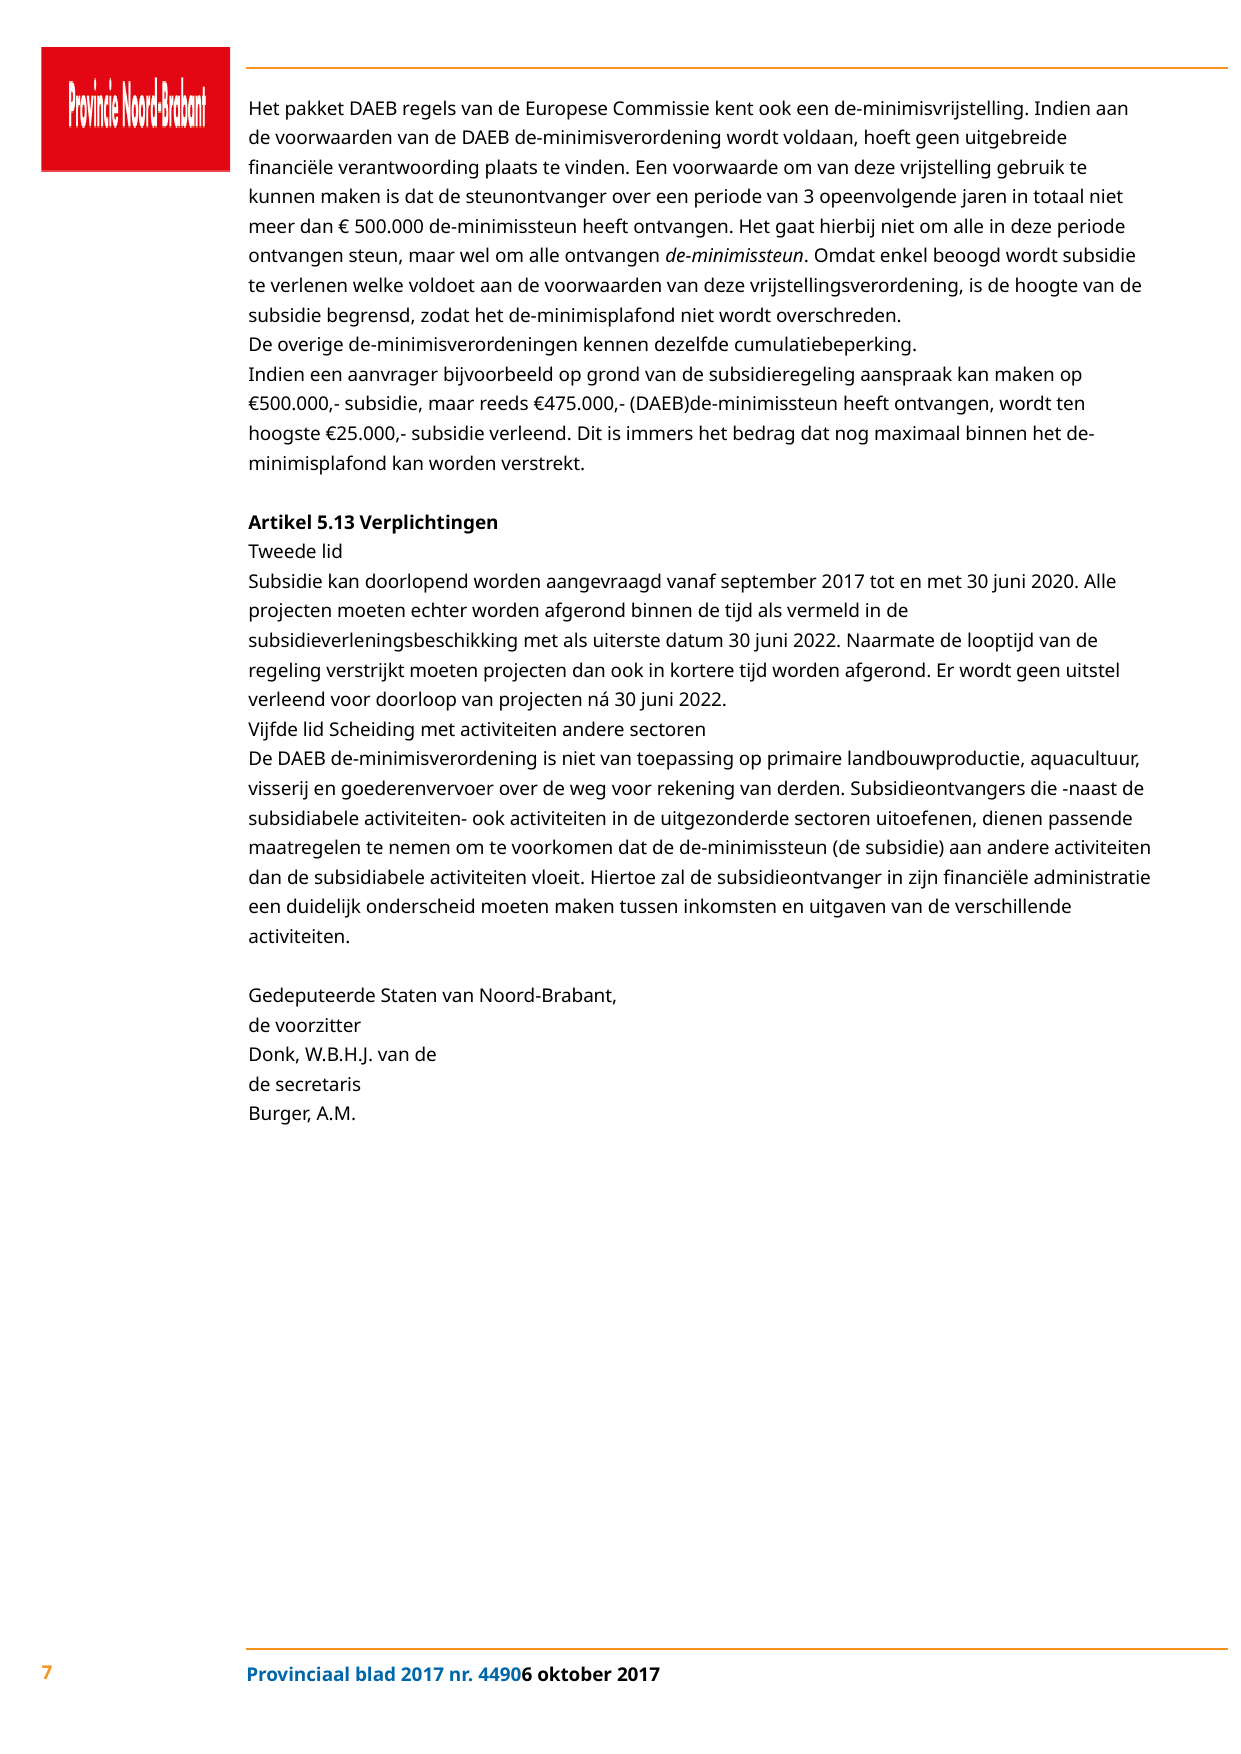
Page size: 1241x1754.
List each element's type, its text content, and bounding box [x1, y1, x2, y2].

text Tweede lid [248, 538, 1152, 564]
text de voorzitter [248, 1012, 1152, 1038]
text Het pakket DAEB regels van de Europese Commissie kent ook een de-minimisvrijstelling. Indien aan de voorwaarden van de DAEB de-minimisverordening wordt voldaan, hoeft geen uitgebreide financiële verantwoording plaats te vinden. Een voorwaarde om van deze vrijstelling gebruik te kunnen maken is dat de steunontvanger over een periode van 3 opeenvolgende jaren in totaal niet meer dan € 500.000 de-minimissteun heeft ontvangen. Het gaat hierbij niet om alle in deze periode ontvangen steun, maar wel om alle ontvangen de-minimissteun. Omdat enkel beoogd wordt subsidie te verlenen welke voldoet aan de voorwaarden van deze vrijstellingsverordening, is de hoogte van de subsidie begrensd, zodat het de-minimisplafond niet wordt overschreden. [248, 95, 1152, 328]
text De DAEB de-minimisverordening is niet van toepassing op primaire landbouwproductie, aquacultuur, visserij en goederenvervoer over de weg voor rekening van derden. Subsidieontvangers die -naast de subsidiabele activiteiten- ook activiteiten in de uitgezonderde sectoren uitoefenen, dienen passende maatregelen te nemen om te voorkomen dat de de-minimissteun (de subsidie) aan andere activiteiten dan de subsidiabele activiteiten vloeit. Hiertoe zal de subsidieontvanger in zijn financiële administratie een duidelijk onderscheid moeten maken tussen inkomsten en uitgaven van de verschillende activiteiten. [248, 746, 1152, 949]
text de secretaris [248, 1071, 1152, 1097]
text Indien een aanvrager bijvoorbeeld op grond van de subsidieregeling aanspraak kan maken op €500.000,- subsidie, maar reeds €475.000,- (DAEB)de-minimissteun heeft ontvangen, wordt ten hoogste €25.000,- subsidie verleend. Dit is immers het bedrag dat nog maximaal binnen het de-minimisplafond kan worden verstrekt. [248, 361, 1152, 476]
picture [41, 47, 231, 172]
text Burger, A.M. [248, 1101, 1152, 1126]
text Artikel 5.13 Verplichtingen [248, 509, 1152, 535]
text De overige de-minimisverordeningen kennen dezelfde cumulatiebeperking. [248, 331, 1152, 357]
text Donk, W.B.H.J. van de [248, 1041, 1152, 1067]
text Gedeputeerde Staten van Noord‑Brabant, [248, 982, 1152, 1008]
text Vijfde lid Scheiding met activiteiten andere sectoren [248, 716, 1152, 742]
text Subsidie kan doorlopend worden aangevraagd vanaf september 2017 tot en met 30 juni 2020. Alle projecten moeten echter worden afgerond binnen de tijd als vermeld in de subsidieverleningsbeschikking met als uiterste datum 30 juni 2022. Naarmate de looptijd van de regeling verstrijkt moeten projecten dan ook in kortere tijd worden afgerond. Er wordt geen uitstel verleend voor doorloop van projecten ná 30 juni 2022. [248, 568, 1152, 712]
